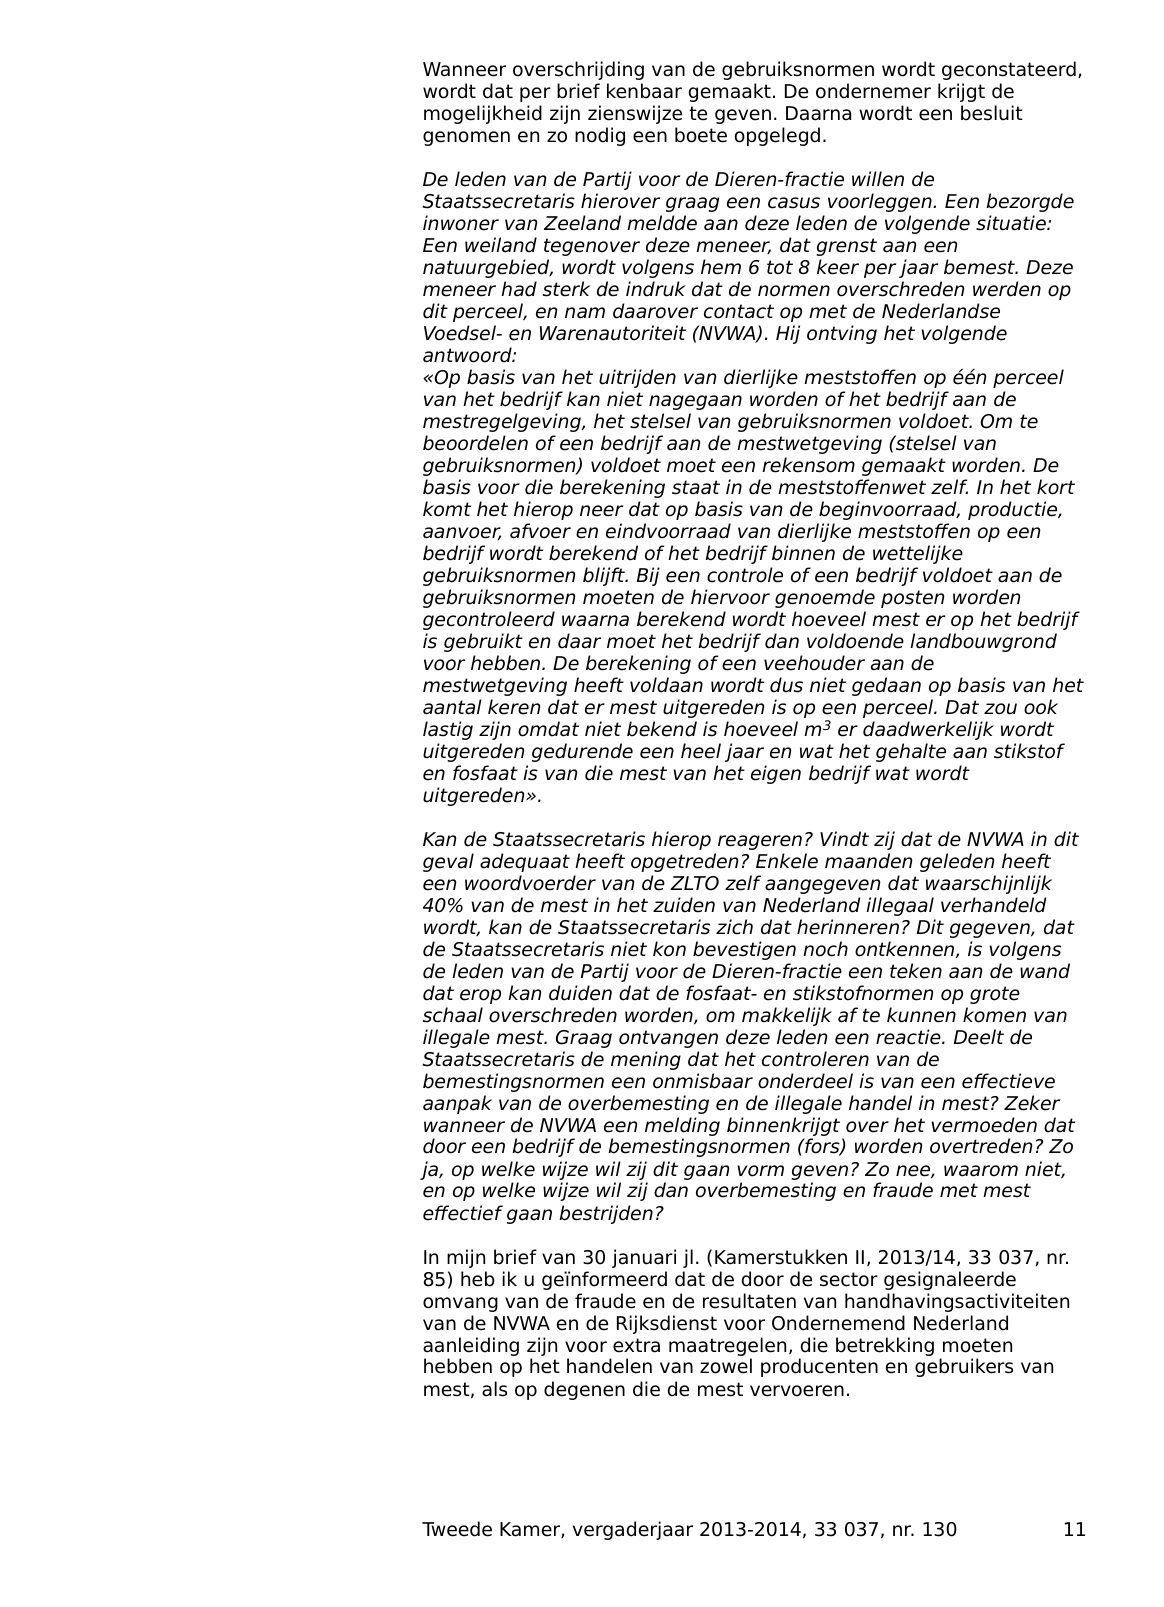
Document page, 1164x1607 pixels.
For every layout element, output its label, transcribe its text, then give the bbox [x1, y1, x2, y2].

text Wanneer overschrijding van de gebruiksnormen wordt geconstateerd, wordt dat per brief kenbaar gemaakt. De ondernemer krijgt de mogelijkheid zijn zienswijze te geven. Daarna wordt een besluit genomen en zo nodig een boete opgelegd. [422, 59, 1087, 147]
text «Op basis van het uitrijden van dierlijke meststoffen op één perceel van het bedrijf kan niet nagegaan worden of het bedrijf aan de mestregelgeving, het stelsel van gebruiksnormen voldoet. Om te beoordelen of een bedrijf aan de mestwetgeving (stelsel van gebruiksnormen) voldoet moet een rekensom gemaakt worden. De basis voor die berekening staat in de meststoffenwet zelf. In het kort komt het hierop neer dat op basis van de beginvoorraad, productie, aanvoer, afvoer en eindvoorraad van dierlijke meststoffen op een bedrijf wordt berekend of het bedrijf binnen de wettelijke gebruiksnormen blijft. Bij een controle of een bedrijf voldoet aan de gebruiksnormen moeten de hiervoor genoemde posten worden gecontroleerd waarna berekend wordt hoeveel mest er op het bedrijf is gebruikt en daar moet het bedrijf dan voldoende landbouwgrond voor hebben. De berekening of een veehouder aan de mestwetgeving heeft voldaan wordt dus niet gedaan op basis van het aantal keren dat er mest uitgereden is op een perceel. Dat zou ook lastig zijn omdat niet bekend is hoeveel m3 er daadwerkelijk wordt uitgereden gedurende een heel jaar en wat het gehalte aan stikstof en fosfaat is van die mest van het eigen bedrijf wat wordt uitgereden». [422, 367, 1087, 807]
text Kan de Staatssecretaris hierop reageren? Vindt zij dat de NVWA in dit geval adequaat heeft opgetreden? Enkele maanden geleden heeft een woordvoerder van de ZLTO zelf aangegeven dat waarschijnlijk 40% van de mest in het zuiden van Nederland illegaal verhandeld wordt, kan de Staatssecretaris zich dat herinneren? Dit gegeven, dat de Staatssecretaris niet kon bevestigen noch ontkennen, is volgens de leden van de Partij voor de Dieren-fractie een teken aan de wand dat erop kan duiden dat de fosfaat- en stikstofnormen op grote schaal overschreden worden, om makkelijk af te kunnen komen van illegale mest. Graag ontvangen deze leden een reactie. Deelt de Staatssecretaris de mening dat het controleren van de bemestingsnormen een onmisbaar onderdeel is van een effectieve aanpak van de overbemesting en de illegale handel in mest? Zeker wanneer de NVWA een melding binnenkrijgt over het vermoeden dat door een bedrijf de bemestingsnormen (fors) worden overtreden? Zo ja, op welke wijze wil zij dit gaan vorm geven? Zo nee, waarom niet, en op welke wijze wil zij dan overbemesting en fraude met mest effectief gaan bestrijden? [422, 829, 1087, 1224]
text In mijn brief van 30 januari jl. (Kamerstukken II, 2013/14, 33 037, nr. 85) heb ik u geïnformeerd dat de door de sector gesignaleerde omvang van de fraude en de resultaten van handhavingsactiviteiten van de NVWA en de Rijksdienst voor Ondernemend Nederland aanleiding zijn voor extra maatregelen, die betrekking moeten hebben op het handelen van zowel producenten en gebruikers van mest, als op degenen die de mest vervoeren. [422, 1247, 1087, 1400]
text De leden van de Partij voor de Dieren-fractie willen de Staatssecretaris hierover graag een casus voorleggen. Een bezorgde inwoner van Zeeland meldde aan deze leden de volgende situatie: Een weiland tegenover deze meneer, dat grenst aan een natuurgebied, wordt volgens hem 6 tot 8 keer per jaar bemest. Deze meneer had sterk de indruk dat de normen overschreden werden op dit perceel, en nam daarover contact op met de Nederlandse Voedsel- en Warenautoriteit (NVWA). Hij ontving het volgende antwoord: [422, 169, 1087, 367]
